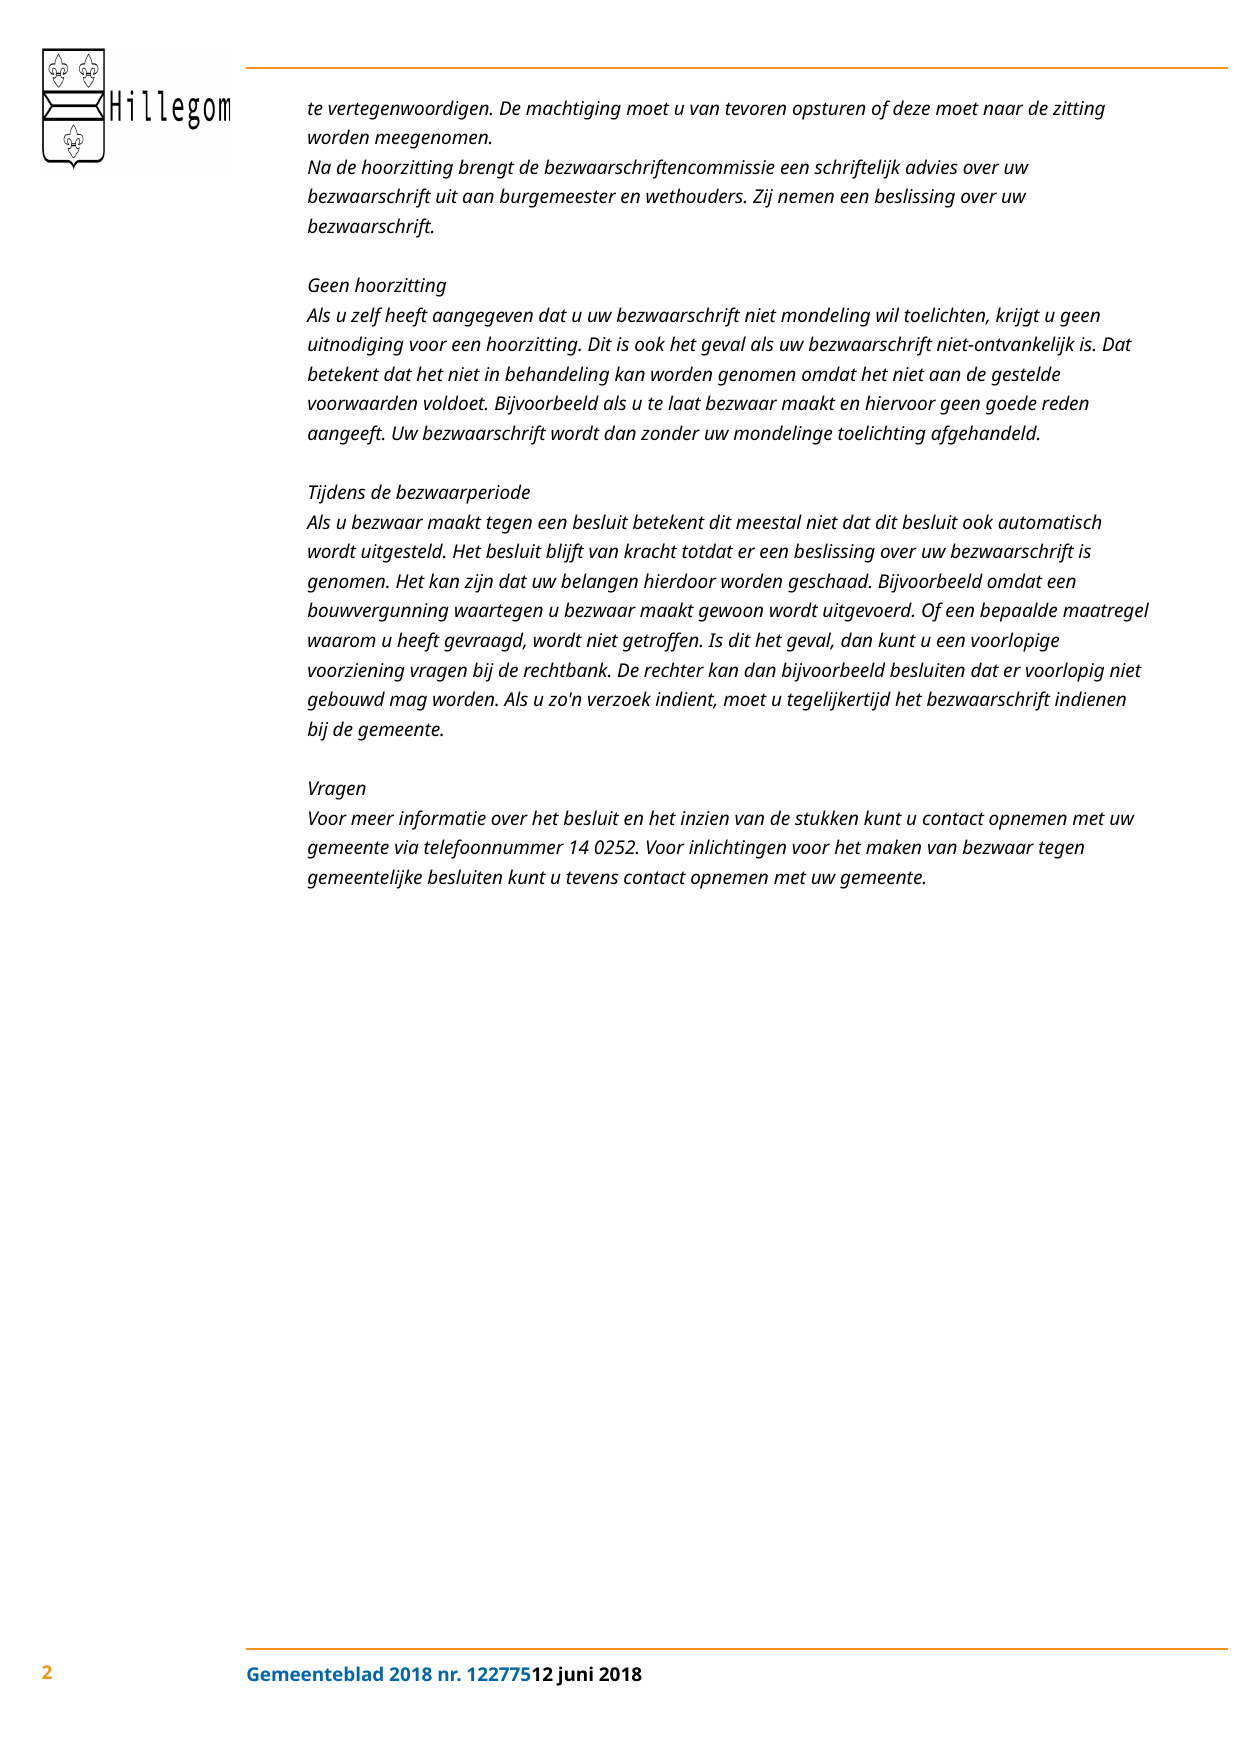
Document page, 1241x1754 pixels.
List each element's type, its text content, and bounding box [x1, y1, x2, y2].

list Na de hoorzitting brengt de bezwaarschriftencommissie een schriftelijk advies over uw bezwaarschrift uit aan burgemeester en wethouders. Zij nemen een beslissing over uw bezwaarschrift. [248, 154, 1152, 239]
list Geen hoorzitting [248, 272, 1152, 298]
list Tijdens de bezwaarperiode [248, 479, 1152, 505]
list Als u zelf heeft aangegeven dat u uw bezwaarschrift niet mondeling wil toelichten, krijgt u geen uitnodiging voor een hoorzitting. Dit is ook het geval als uw bezwaarschrift niet-ontvankelijk is. Dat betekent dat het niet in behandeling kan worden genomen omdat het niet aan de gestelde voorwaarden voldoet. Bijvoorbeeld als u te laat bezwaar maakt en hiervoor geen goede reden aangeeft. Uw bezwaarschrift wordt dan zonder uw mondelinge toelichting afgehandeld. [248, 302, 1152, 446]
list Als u bezwaar maakt tegen een besluit betekent dit meestal niet dat dit besluit ook automatisch wordt uitgesteld. Het besluit blijft van kracht totdat er een beslissing over uw bezwaarschrift is genomen. Het kan zijn dat uw belangen hierdoor worden geschaad. Bijvoorbeeld omdat een bouwvergunning waartegen u bezwaar maakt gewoon wordt uitgevoerd. Of een bepaalde maatregel waarom u heeft gevraagd, wordt niet getroffen. Is dit het geval, dan kunt u een voorlopige voorziening vragen bij de rechtbank. De rechter kan dan bijvoorbeeld besluiten dat er voorlopig niet gebouwd mag worden. Als u zo'n verzoek indient, moet u tegelijkertijd het bezwaarschrift indienen bij de gemeente. [248, 509, 1152, 742]
list Voor meer informatie over het besluit en het inzien van de stukken kunt u contact opnemen met uw gemeente via telefoonnummer 14 0252. Voor inlichtingen voor het maken van bezwaar tegen gemeentelijke besluiten kunt u tevens contact opnemen met uw gemeente. [248, 805, 1152, 890]
list te vertegenwoordigen. De machtiging moet u van tevoren opsturen of deze moet naar de zitting worden meegenomen. [248, 95, 1152, 150]
list Vragen [248, 775, 1152, 801]
picture [41, 47, 231, 172]
